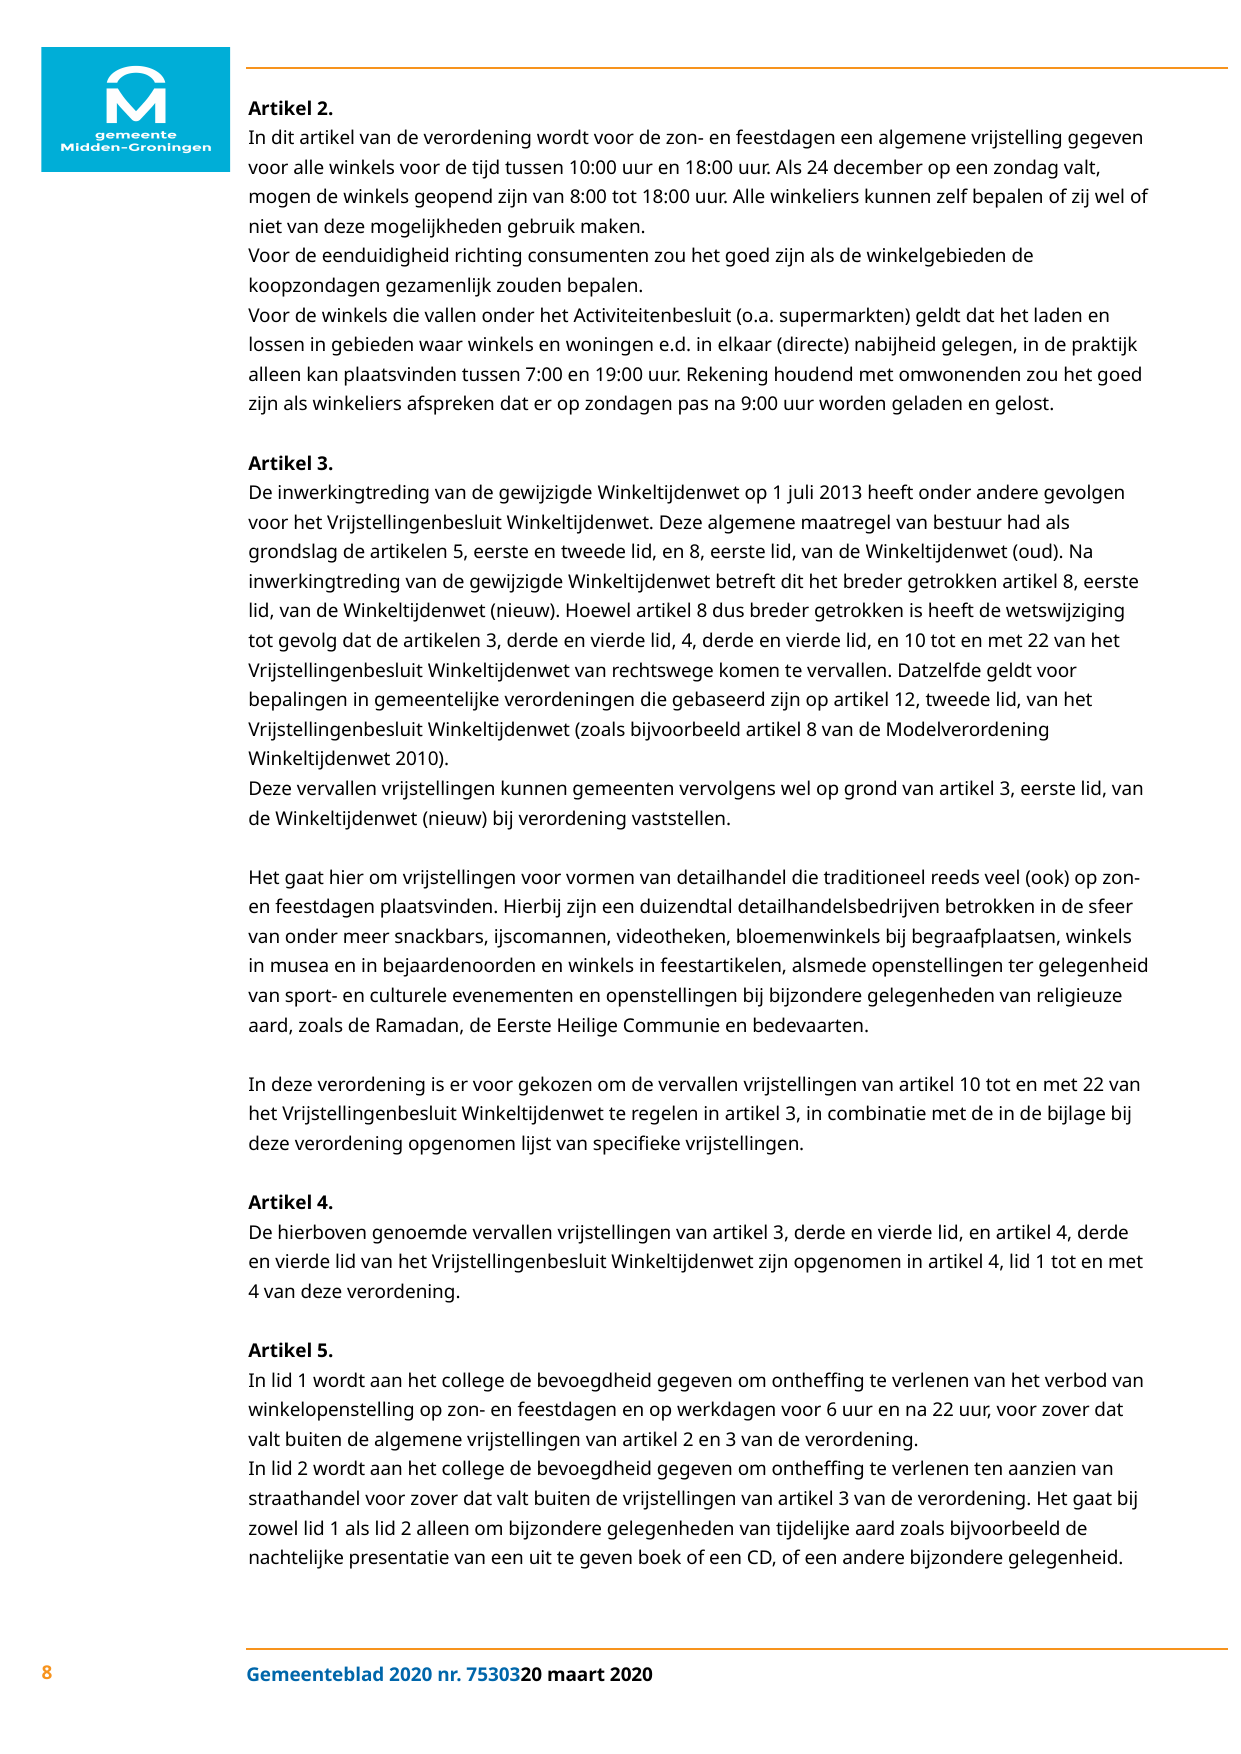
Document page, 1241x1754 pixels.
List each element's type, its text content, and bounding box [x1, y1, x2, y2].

text De inwerkingtreding van de gewijzigde Winkeltijdenwet op 1 juli 2013 heeft onder andere gevolgen voor het Vrijstellingenbesluit Winkeltijdenwet. Deze algemene maatregel van bestuur had als grondslag de artikelen 5, eerste en tweede lid, en 8, eerste lid, van de Winkeltijdenwet (oud). Na inwerkingtreding van de gewijzigde Winkeltijdenwet betreft dit het breder getrokken artikel 8, eerste lid, van de Winkeltijdenwet (nieuw). Hoewel artikel 8 dus breder getrokken is heeft de wetswijziging tot gevolg dat de artikelen 3, derde en vierde lid, 4, derde en vierde lid, en 10 tot en met 22 van het Vrijstellingenbesluit Winkeltijdenwet van rechtswege komen te vervallen. Datzelfde geldt voor bepalingen in gemeentelijke verordeningen die gebaseerd zijn op artikel 12, tweede lid, van het Vrijstellingenbesluit Winkeltijdenwet (zoals bijvoorbeeld artikel 8 van de Modelverordening Winkeltijdenwet 2010). [248, 479, 1152, 771]
text Deze vervallen vrijstellingen kunnen gemeenten vervolgens wel op grond van artikel 3, eerste lid, van de Winkeltijdenwet (nieuw) bij verordening vaststellen. [248, 775, 1152, 831]
picture [107, 89, 165, 122]
text Artikel 5. [248, 1337, 1152, 1363]
text Artikel 2. [248, 95, 1152, 121]
text Het gaat hier om vrijstellingen voor vormen van detailhandel die traditioneel reeds veel (ook) op zon- en feestdagen plaatsvinden. Hierbij zijn een duizendtal detailhandelsbedrijven betrokken in de sfeer van onder meer snackbars, ijscomannen, videotheken, bloemenwinkels bij begraafplaatsen, winkels in musea en in bejaardenoorden en winkels in feestartikelen, alsmede openstellingen ter gelegenheid van sport- en culturele evenementen en openstellingen bij bijzondere gelegenheden van religieuze aard, zoals de Ramadan, de Eerste Heilige Communie en bedevaarten. [248, 864, 1152, 1038]
text In deze verordening is er voor gekozen om de vervallen vrijstellingen van artikel 10 tot en met 22 van het Vrijstellingenbesluit Winkeltijdenwet te regelen in artikel 3, in combinatie met de in de bijlage bij deze verordening opgenomen lijst van specifieke vrijstellingen. [248, 1071, 1152, 1156]
text In lid 2 wordt aan het college de bevoegdheid gegeven om ontheffing te verlenen ten aanzien van straathandel voor zover dat valt buiten de vrijstellingen van artikel 3 van de verordening. Het gaat bij zowel lid 1 als lid 2 alleen om bijzondere gelegenheden van tijdelijke aard zoals bijvoorbeeld de nachtelijke presentatie van een uit te geven boek of een CD, of een andere bijzondere gelegenheid. [248, 1456, 1152, 1570]
text Voor de winkels die vallen onder het Activiteitenbesluit (o.a. supermarkten) geldt dat het laden en lossen in gebieden waar winkels en woningen e.d. in elkaar (directe) nabijheid gelegen, in de praktijk alleen kan plaatsvinden tussen 7:00 en 19:00 uur. Rekening houdend met omwonenden zou het goed zijn als winkeliers afspreken dat er op zondagen pas na 9:00 uur worden geladen en gelost. [248, 302, 1152, 416]
text In dit artikel van de verordening wordt voor de zon- en feestdagen een algemene vrijstelling gegeven voor alle winkels voor de tijd tussen 10:00 uur en 18:00 uur. Als 24 december op een zondag valt, mogen de winkels geopend zijn van 8:00 tot 18:00 uur. Alle winkeliers kunnen zelf bepalen of zij wel of niet van deze mogelijkheden gebruik maken. [248, 124, 1152, 239]
text De hierboven genoemde vervallen vrijstellingen van artikel 3, derde en vierde lid, en artikel 4, derde en vierde lid van het Vrijstellingenbesluit Winkeltijdenwet zijn opgenomen in artikel 4, lid 1 tot en met 4 van deze verordening. [248, 1219, 1152, 1304]
picture [108, 66, 164, 82]
text Artikel 3. [248, 450, 1152, 476]
text Voor de eenduidigheid richting consumenten zou het goed zijn als de winkelgebieden de koopzondagen gezamenlijk zouden bepalen. [248, 243, 1152, 298]
picture [184, 146, 190, 153]
text In lid 1 wordt aan het college de bevoegdheid gegeven om ontheffing te verlenen van het verbod van winkelopenstelling op zon- en feestdagen en op werkdagen voor 6 uur en na 22 uur, voor zover dat valt buiten de algemene vrijstellingen van artikel 2 en 3 van de verordening. [248, 1367, 1152, 1452]
text Artikel 4. [248, 1189, 1152, 1215]
